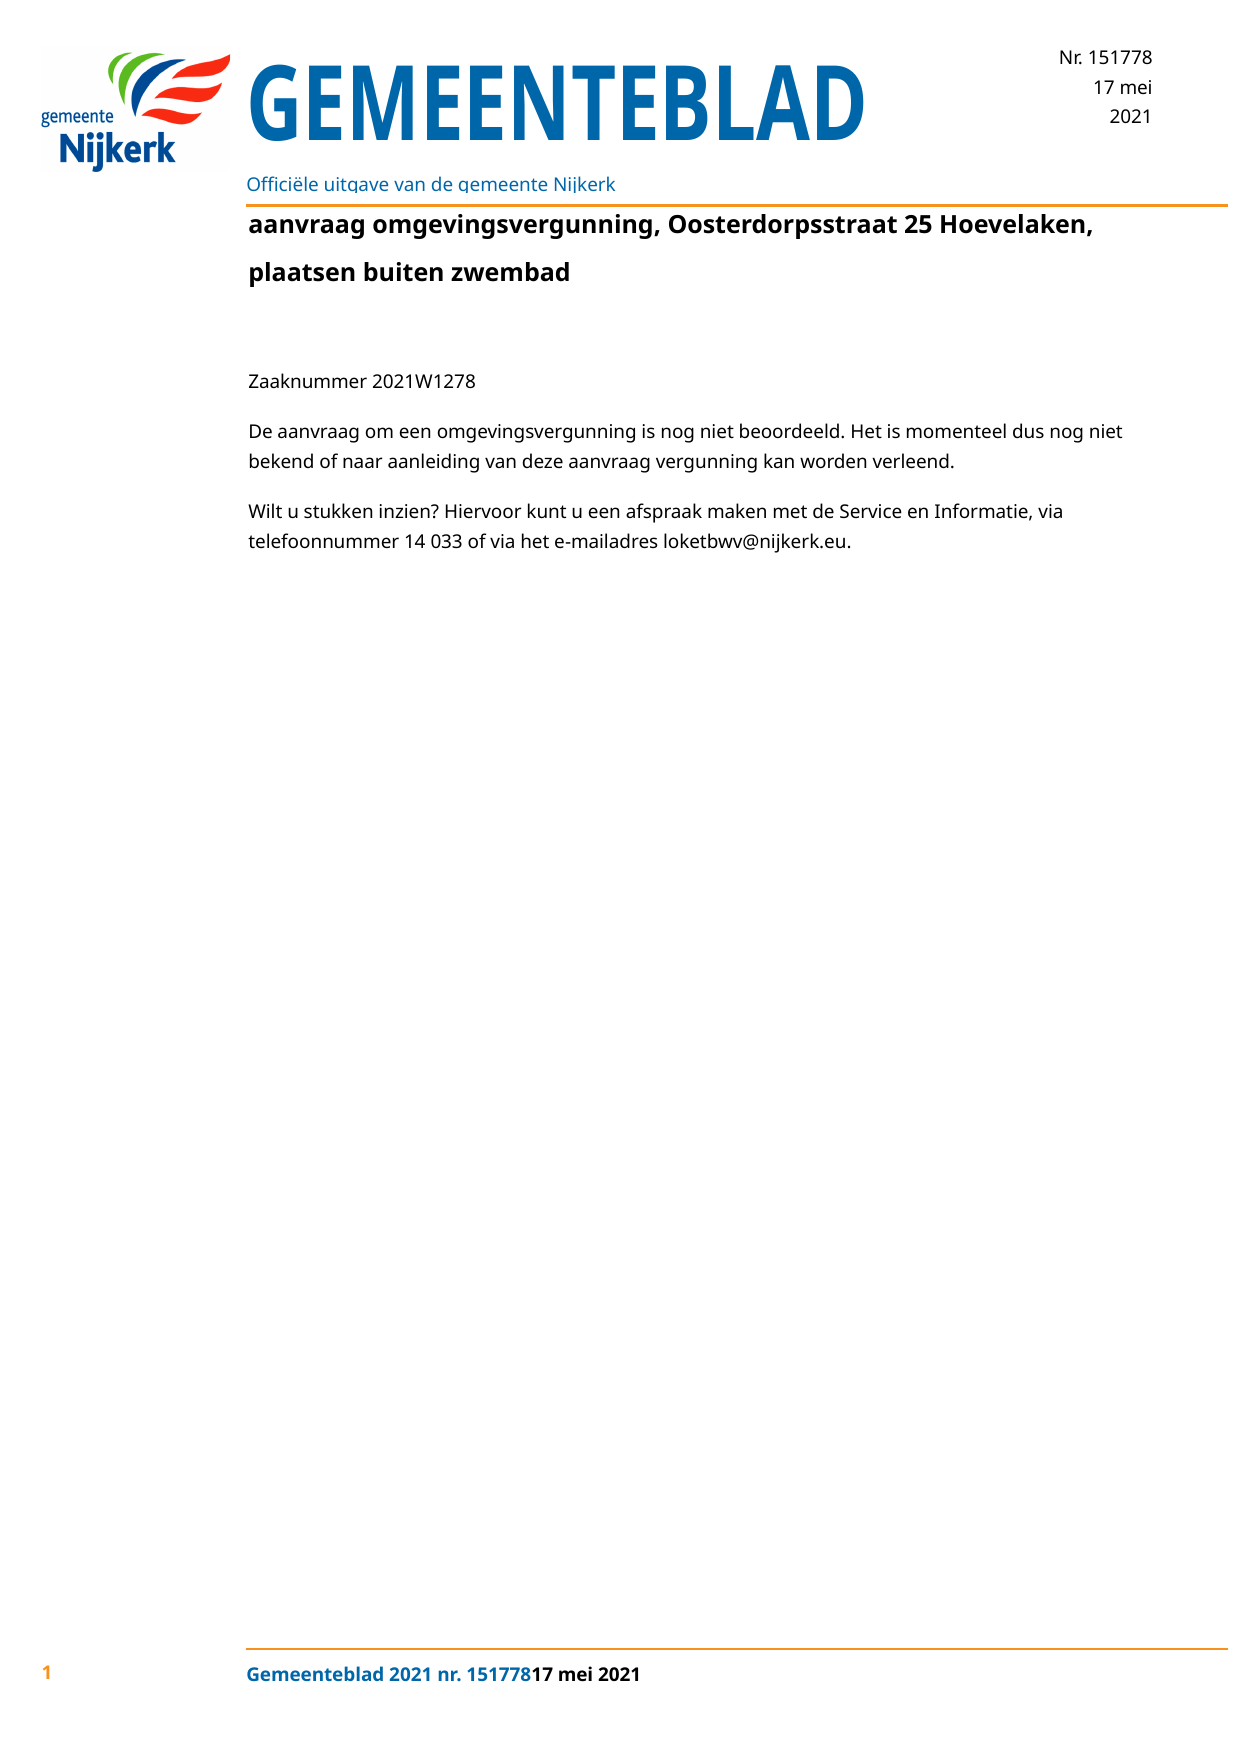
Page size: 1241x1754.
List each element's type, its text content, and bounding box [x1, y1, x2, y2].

picture [41, 47, 231, 172]
text Wilt u stukken inzien? Hiervoor kunt u een afspraak maken met de Service en Informatie, via telefoonnummer 14 033 of via het e-mailadres loketbwv@nijkerk.eu. [248, 499, 1152, 554]
text aanvraag omgevingsvergunning, Oosterdorpsstraat 25 Hoevelaken, plaatsen buiten zwembad [248, 207, 1152, 288]
text Zaaknummer 2021W1278 [248, 368, 1152, 394]
text De aanvraag om een omgevingsvergunning is nog niet beoordeeld. Het is momenteel dus nog niet bekend of naar aanleiding van deze aanvraag vergunning kan worden verleend. [248, 419, 1152, 474]
